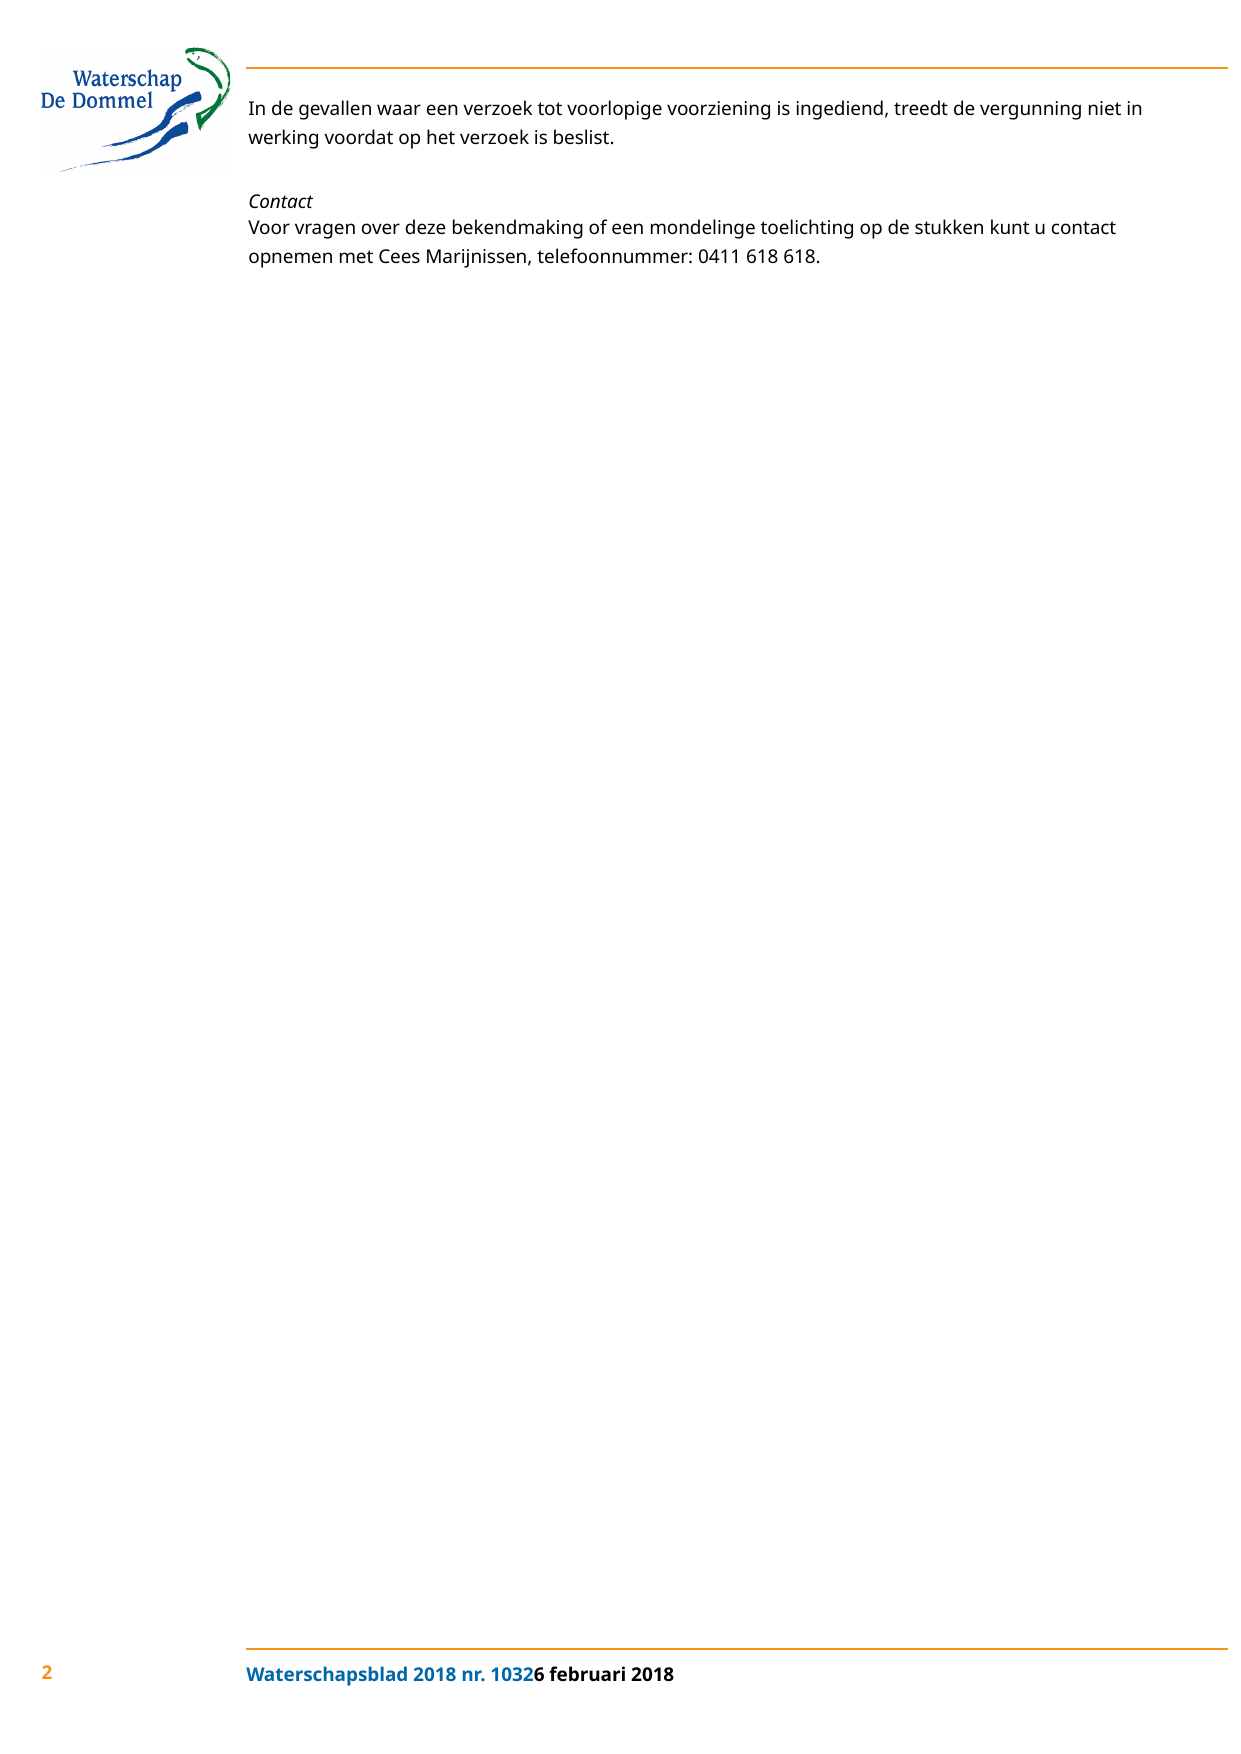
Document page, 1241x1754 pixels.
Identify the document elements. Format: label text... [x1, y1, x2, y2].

text In de gevallen waar een verzoek tot voorlopige voorziening is ingediend, treedt de vergunning niet in werking voordat op het verzoek is beslist. [248, 95, 1152, 150]
picture [41, 47, 231, 172]
text Contact [248, 188, 1152, 214]
text Voor vragen over deze bekendmaking of een mondelinge toelichting op de stukken kunt u contact opnemen met Cees Marijnissen, telefoonnummer: 0411 618 618. [248, 214, 1152, 269]
